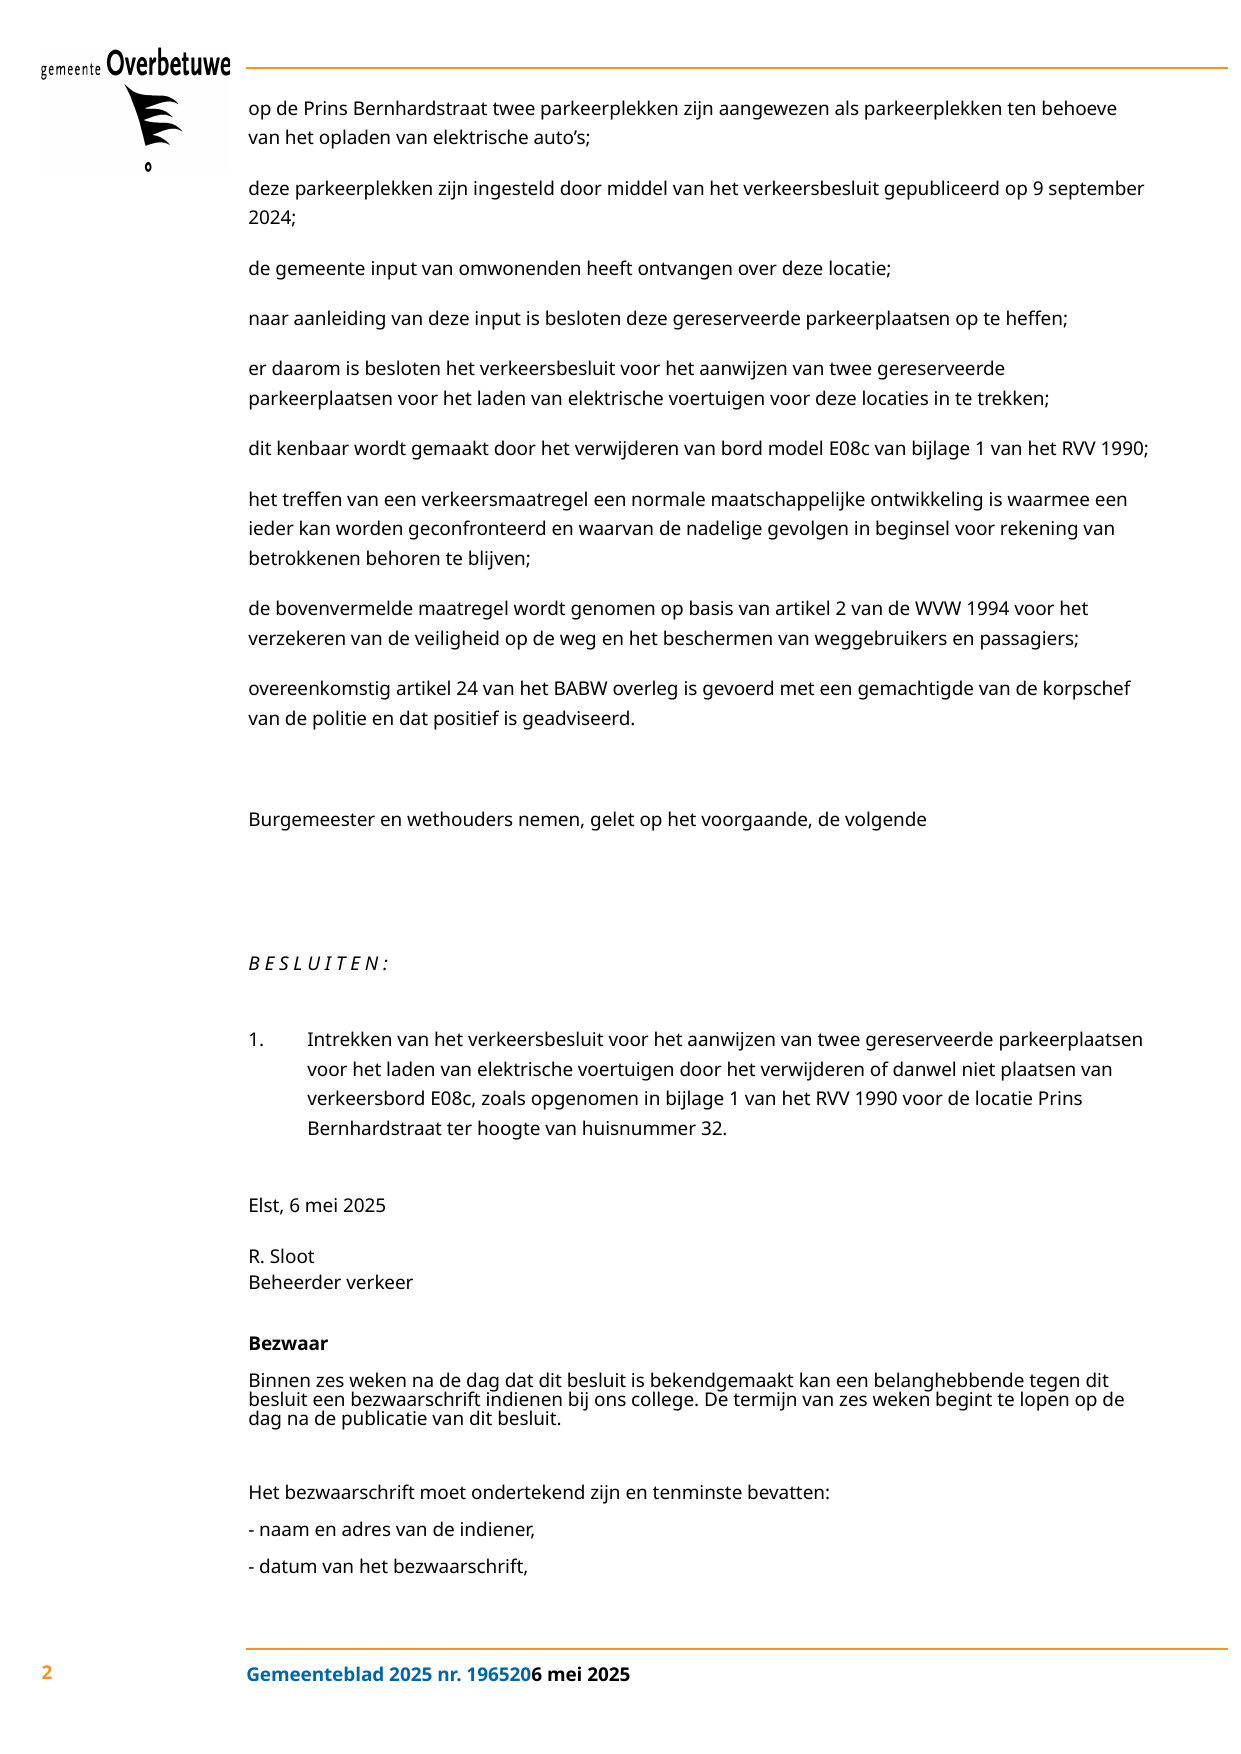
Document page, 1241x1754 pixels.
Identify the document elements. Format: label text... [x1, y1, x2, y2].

text - datum van het bezwaarschrift, [248, 1558, 1152, 1577]
text Bezwaar [248, 1334, 1152, 1354]
text het treffen van een verkeersmaatregel een normale maatschappelijke ontwikkeling is waarmee een ieder kan worden geconfronteerd en waarvan de nadelige gevolgen in beginsel voor rekening van betrokkenen behoren te blijven; [248, 486, 1152, 571]
text R. Sloot [248, 1244, 1152, 1269]
list Intrekken van het verkeersbesluit voor het aanwijzen van twee gereserveerde parkeerplaatsen voor het laden van elektrische voertuigen door het verwijderen of danwel niet plaatsen van verkeersbord E08c, zoals opgenomen in bijlage 1 van het RVV 1990 voor de locatie Prins Bernhardstraat ter hoogte van huisnummer 32. [248, 1026, 1152, 1141]
text Burgemeester en wethouders nemen, gelet op het voorgaande, de volgende [248, 806, 1152, 832]
text overeenkomstig artikel 24 van het BABW overleg is gevoerd met een gemachtigde van de korpschef van de politie en dat positief is geadviseerd. [248, 676, 1152, 731]
text - naam en adres van de indiener, [248, 1521, 1152, 1540]
text deze parkeerplekken zijn ingesteld door middel van het verkeersbesluit gepubliceerd op 9 september 2024; [248, 175, 1152, 230]
picture [41, 47, 231, 172]
text dit kenbaar wordt gemaakt door het verwijderen van bord model E08c van bijlage 1 van het RVV 1990; [248, 436, 1152, 461]
text de gemeente input van omwonenden heeft ontvangen over deze locatie; [248, 255, 1152, 281]
text naar aanleiding van deze input is besloten deze gereserveerde parkeerplaatsen op te heffen; [248, 305, 1152, 331]
text Beheerder verkeer [248, 1269, 1152, 1295]
text de bovenvermelde maatregel wordt genomen op basis van artikel 2 van de WVW 1994 voor het verzekeren van de veiligheid op de weg en het beschermen van weggebruikers en passagiers; [248, 596, 1152, 651]
text B E S L U I T E N : [248, 950, 1152, 976]
text er daarom is besloten het verkeersbesluit voor het aanwijzen van twee gereserveerde parkeerplaatsen voor het laden van elektrische voertuigen voor deze locaties in te trekken; [248, 356, 1152, 411]
text Binnen zes weken na de dag dat dit besluit is bekendgemaakt kan een belanghebbende tegen dit besluit een bezwaarschrift indienen bij ons college. De termijn van zes weken begint te lopen op de dag na de publicatie van dit besluit. [248, 1372, 1152, 1429]
text op de Prins Bernhardstraat twee parkeerplekken zijn aangewezen als parkeerplekken ten behoeve van het opladen van elektrische auto’s; [248, 95, 1152, 150]
text Elst, 6 mei 2025 [248, 1192, 1152, 1218]
text Het bezwaarschrift moet ondertekend zijn en tenminste bevatten: [248, 1484, 1152, 1503]
